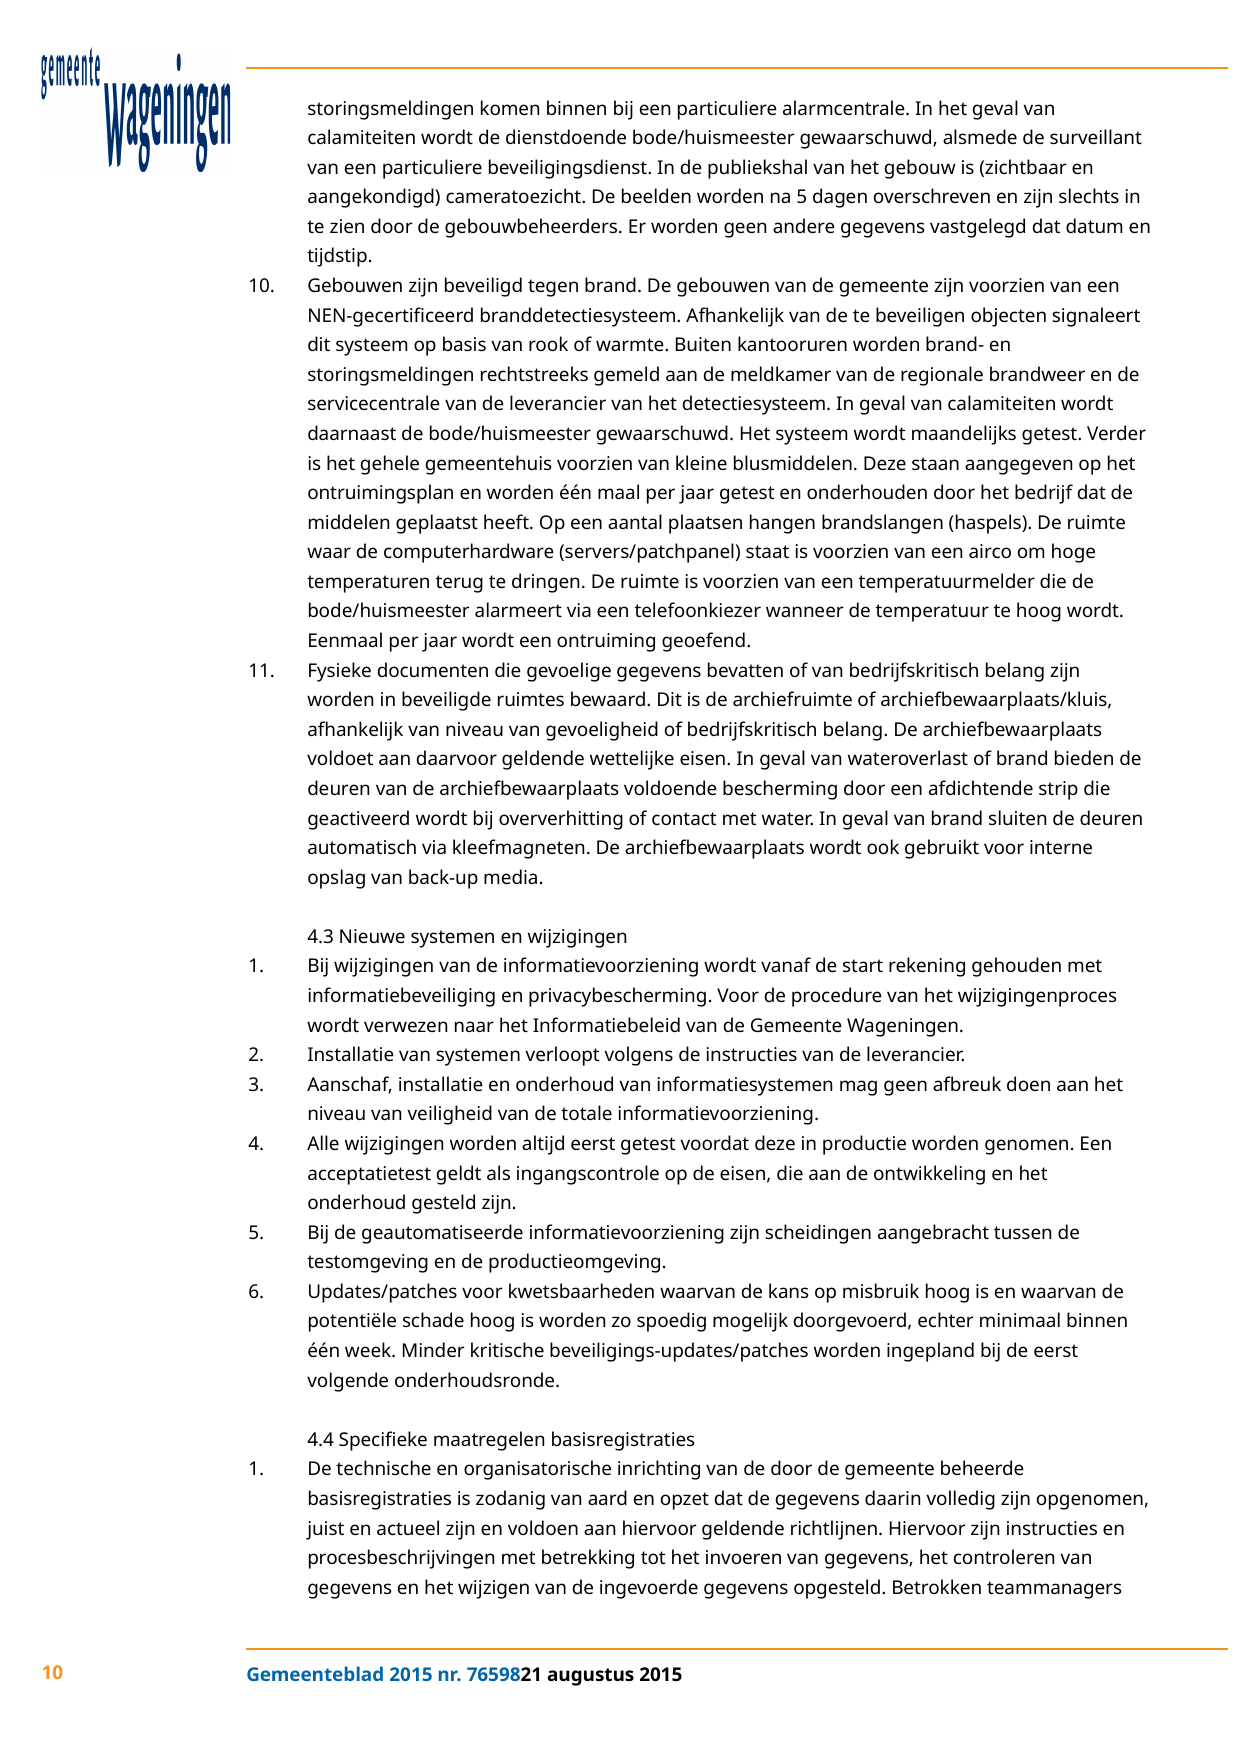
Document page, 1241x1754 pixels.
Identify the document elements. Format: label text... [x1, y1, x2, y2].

list Aanschaf, installatie en onderhoud van informatiesystemen mag geen afbreuk doen aan het niveau van veiligheid van de totale informatievoorziening. [248, 1071, 1152, 1126]
list 4.4 Specifieke maatregelen basisregistraties [248, 1426, 1152, 1452]
list 4.3 Nieuwe systemen en wijzigingen [248, 923, 1152, 949]
list Fysieke documenten die gevoelige gegevens bevatten of van bedrijfskritisch belang zijn worden in beveiligde ruimtes bewaard. Dit is de archiefruimte of archiefbewaarplaats/kluis, afhankelijk van niveau van gevoeligheid of bedrijfskritisch belang. De archiefbewaarplaats voldoet aan daarvoor geldende wettelijke eisen. In geval van wateroverlast of brand bieden de deuren van de archiefbewaarplaats voldoende bescherming door een afdichtende strip die geactiveerd wordt bij oververhitting of contact met water. In geval van brand sluiten de deuren automatisch via kleefmagneten. De archiefbewaarplaats wordt ook gebruikt voor interne opslag van back-up media. [248, 657, 1152, 890]
list Installatie van systemen verloopt volgens de instructies van de leverancier. [248, 1041, 1152, 1067]
list Bij wijzigingen van de informatievoorziening wordt vanaf de start rekening gehouden met informatiebeveiliging en privacybescherming. Voor de procedure van het wijzigingenproces wordt verwezen naar het Informatiebeleid van de Gemeente Wageningen. [248, 953, 1152, 1038]
list De technische en organisatorische inrichting van de door de gemeente beheerde basisregistraties is zodanig van aard en opzet dat de gegevens daarin volledig zijn opgenomen, juist en actueel zijn en voldoen aan hiervoor geldende richtlijnen. Hiervoor zijn instructies en procesbeschrijvingen met betrekking tot het invoeren van gegevens, het controleren van gegevens en het wijzigen van de ingevoerde gegevens opgesteld. Betrokken teammanagers [248, 1456, 1152, 1600]
list storingsmeldingen komen binnen bij een particuliere alarmcentrale. In het geval van calamiteiten wordt de dienstdoende bode/huismeester gewaarschuwd, alsmede de surveillant van een particuliere beveiligingsdienst. In de publiekshal van het gebouw is (zichtbaar en aangekondigd) cameratoezicht. De beelden worden na 5 dagen overschreven en zijn slechts in te zien door de gebouwbeheerders. Er worden geen andere gegevens vastgelegd dat datum en tijdstip. [248, 95, 1152, 268]
list Updates/patches voor kwetsbaarheden waarvan de kans op misbruik hoog is en waarvan de potentiële schade hoog is worden zo spoedig mogelijk doorgevoerd, echter minimaal binnen één week. Minder kritische beveiligings-updates/patches worden ingepland bij de eerst volgende onderhoudsronde. [248, 1278, 1152, 1393]
list Bij de geautomatiseerde informatievoorziening zijn scheidingen aangebracht tussen de testomgeving en de productieomgeving. [248, 1219, 1152, 1274]
list Alle wijzigingen worden altijd eerst getest voordat deze in productie worden genomen. Een acceptatietest geldt als ingangscontrole op de eisen, die aan de ontwikkeling en het onderhoud gesteld zijn. [248, 1130, 1152, 1215]
picture [41, 47, 231, 172]
list Gebouwen zijn beveiligd tegen brand. De gebouwen van de gemeente zijn voorzien van een NEN-gecertificeerd branddetectiesysteem. Afhankelijk van de te beveiligen objecten signaleert dit systeem op basis van rook of warmte. Buiten kantooruren worden brand- en storingsmeldingen rechtstreeks gemeld aan de meldkamer van de regionale brandweer en de servicecentrale van de leverancier van het detectiesysteem. In geval van calamiteiten wordt daarnaast de bode/huismeester gewaarschuwd. Het systeem wordt maandelijks getest. Verder is het gehele gemeentehuis voorzien van kleine blusmiddelen. Deze staan aangegeven op het ontruimingsplan en worden één maal per jaar getest en onderhouden door het bedrijf dat de middelen geplaatst heeft. Op een aantal plaatsen hangen brandslangen (haspels). De ruimte waar de computerhardware (servers/patchpanel) staat is voorzien van een airco om hoge temperaturen terug te dringen. De ruimte is voorzien van een temperatuurmelder die de bode/huismeester alarmeert via een telefoonkiezer wanneer de temperatuur te hoog wordt. Eenmaal per jaar wordt een ontruiming geoefend. [248, 272, 1152, 653]
